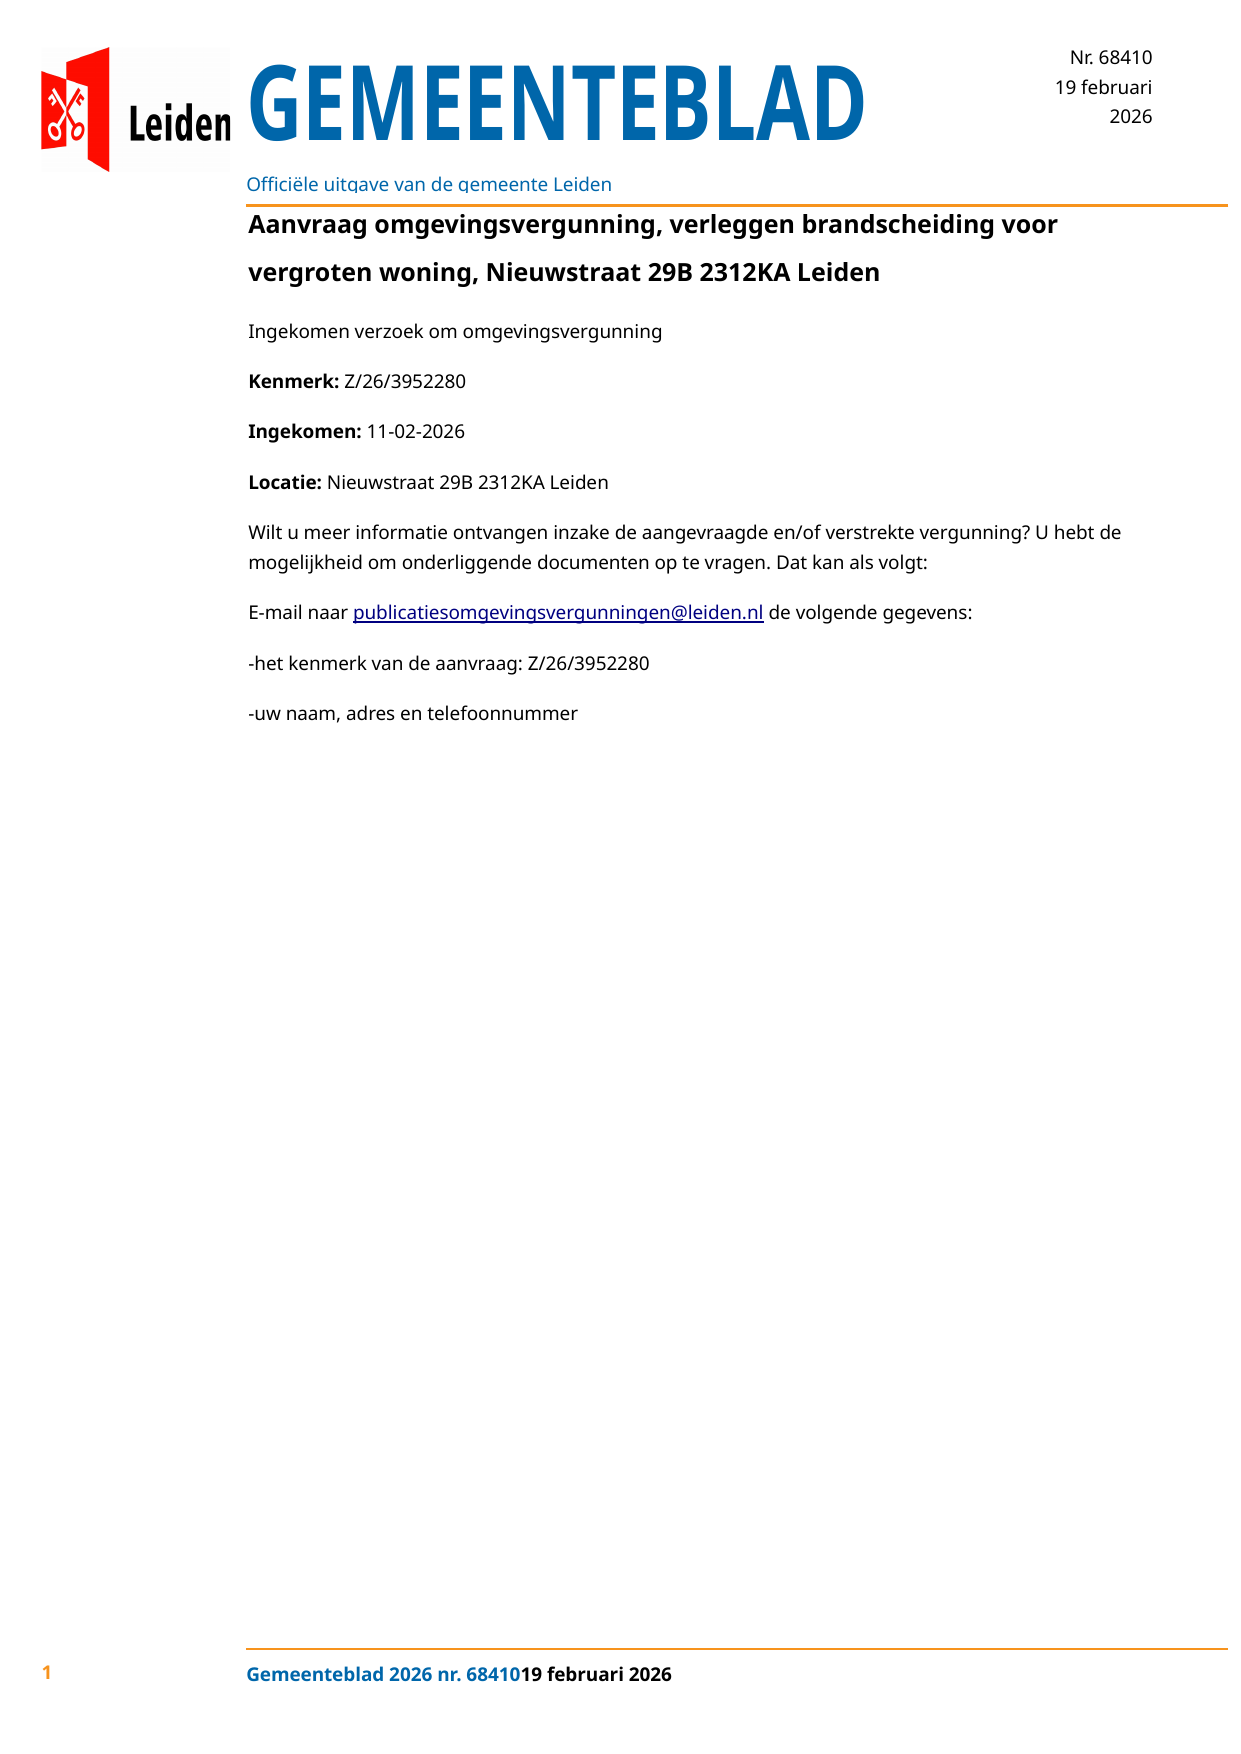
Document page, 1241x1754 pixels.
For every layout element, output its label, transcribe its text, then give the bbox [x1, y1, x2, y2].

text Locatie: Nieuwstraat 29B 2312KA Leiden [248, 469, 1152, 495]
text Ingekomen: 11-02-2026 [248, 419, 1152, 444]
text E-mail naar publicatiesomgevingsvergunningen@leiden.nl de volgende gegevens: [248, 599, 1152, 625]
text Wilt u meer informatie ontvangen inzake de aangevraagde en/of verstrekte vergunning? U hebt de mogelijkheid om onderliggende documenten op te vragen. Dat kan als volgt: [248, 519, 1152, 575]
text -het kenmerk van de aanvraag: Z/26/3952280 [248, 650, 1152, 676]
picture [41, 47, 231, 172]
text Aanvraag omgevingsvergunning, verleggen brandscheiding voor vergroten woning, Nieuwstraat 29B 2312KA Leiden [248, 207, 1152, 288]
text -uw naam, adres en telefoonnummer [248, 700, 1152, 726]
text Ingekomen verzoek om omgevingsvergunning [248, 318, 1152, 344]
text Kenmerk: Z/26/3952280 [248, 368, 1152, 394]
